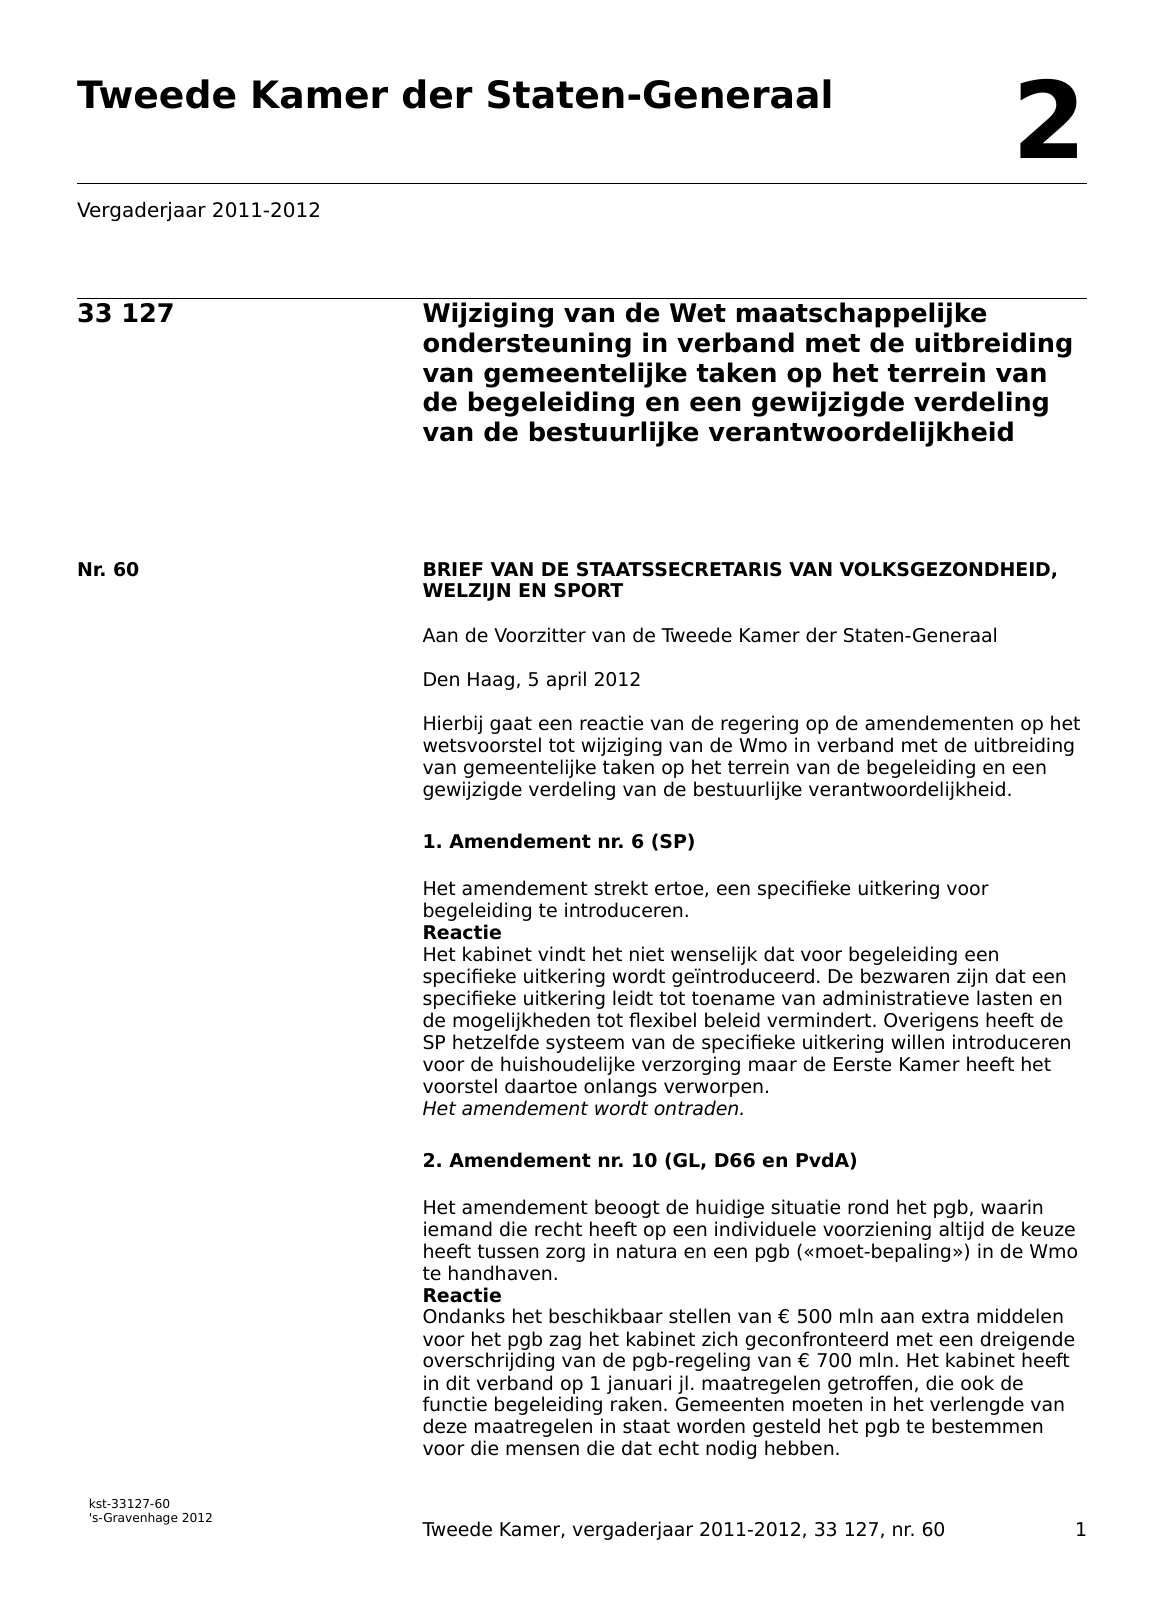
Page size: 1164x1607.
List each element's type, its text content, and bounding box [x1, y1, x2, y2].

text Hierbij gaat een reactie van de regering op de amendementen op het wetsvoorstel tot wijziging van de Wmo in verband met de uitbreiding van gemeentelijke taken op het terrein van de begeleiding en een gewijzigde verdeling van de bestuurlijke verantwoordelijkheid. [422, 713, 1087, 801]
text Het amendement beoogt de huidige situatie rond het pgb, waarin iemand die recht heeft op een individuele voorziening altijd de keuze heeft tussen zorg in natura en een pgb («moet-bepaling») in de Wmo te handhaven. [422, 1197, 1087, 1284]
table_header Tweede Kamer der Staten-Generaal [77, 59, 886, 183]
table_cell Vergaderjaar 2011-2012 [77, 184, 1087, 298]
subtitle 2. Amendement nr. 10 (GL, D66 en PvdA) [422, 1149, 1087, 1172]
text Reactie [422, 1284, 1087, 1306]
subtitle Nr. 60 BRIEF VAN DE STAATSSECRETARIS VAN VOLKSGEZONDHEID, WELZIJN EN SPORT [77, 558, 1087, 602]
subtitle 1. Amendement nr. 6 (SP) [422, 831, 1087, 853]
text Het amendement strekt ertoe, een specifieke uitkering voor begeleiding te introduceren. [422, 878, 1087, 922]
text Het kabinet vindt het niet wenselijk dat voor begeleiding een specifieke uitkering wordt geïntroduceerd. De bezwaren zijn dat een specifieke uitkering leidt tot toename van administratieve lasten en de mogelijkheden tot flexibel beleid vermindert. Overigens heeft de SP hetzelfde systeem van de specifieke uitkering willen introduceren voor de huishoudelijke verzorging maar de Eerste Kamer heeft het voorstel daartoe onlangs verworpen. [422, 944, 1087, 1098]
text kst-33127-60 [88, 1497, 323, 1511]
text Ondanks het beschikbaar stellen van € 500 mln aan extra middelen voor het pgb zag het kabinet zich geconfronteerd met een dreigende overschrijding van de pgb-regeling van € 700 mln. Het kabinet heeft in dit verband op 1 januari jl. maatregelen getroffen, die ook de functie begeleiding raken. Gemeenten moeten in het verlengde van deze maatregelen in staat worden gesteld het pgb te bestemmen voor die mensen die dat echt nodig hebben. [422, 1306, 1087, 1460]
text Reactie [422, 922, 1087, 944]
text Den Haag, 5 april 2012 [422, 669, 1087, 691]
subtitle 33 127 Wijziging van de Wet maatschappelijke ondersteuning in verband met de uitbreiding van gemeentelijke taken op het terrein van de begeleiding en een gewijzigde verdeling van de bestuurlijke verantwoordelijkheid [77, 299, 1087, 447]
text 's-Gravenhage 2012 [88, 1511, 323, 1525]
table_header 2 [886, 59, 1087, 183]
text Aan de Voorzitter van de Tweede Kamer der Staten-Generaal [422, 624, 1087, 647]
text Het amendement wordt ontraden. [422, 1098, 1087, 1119]
